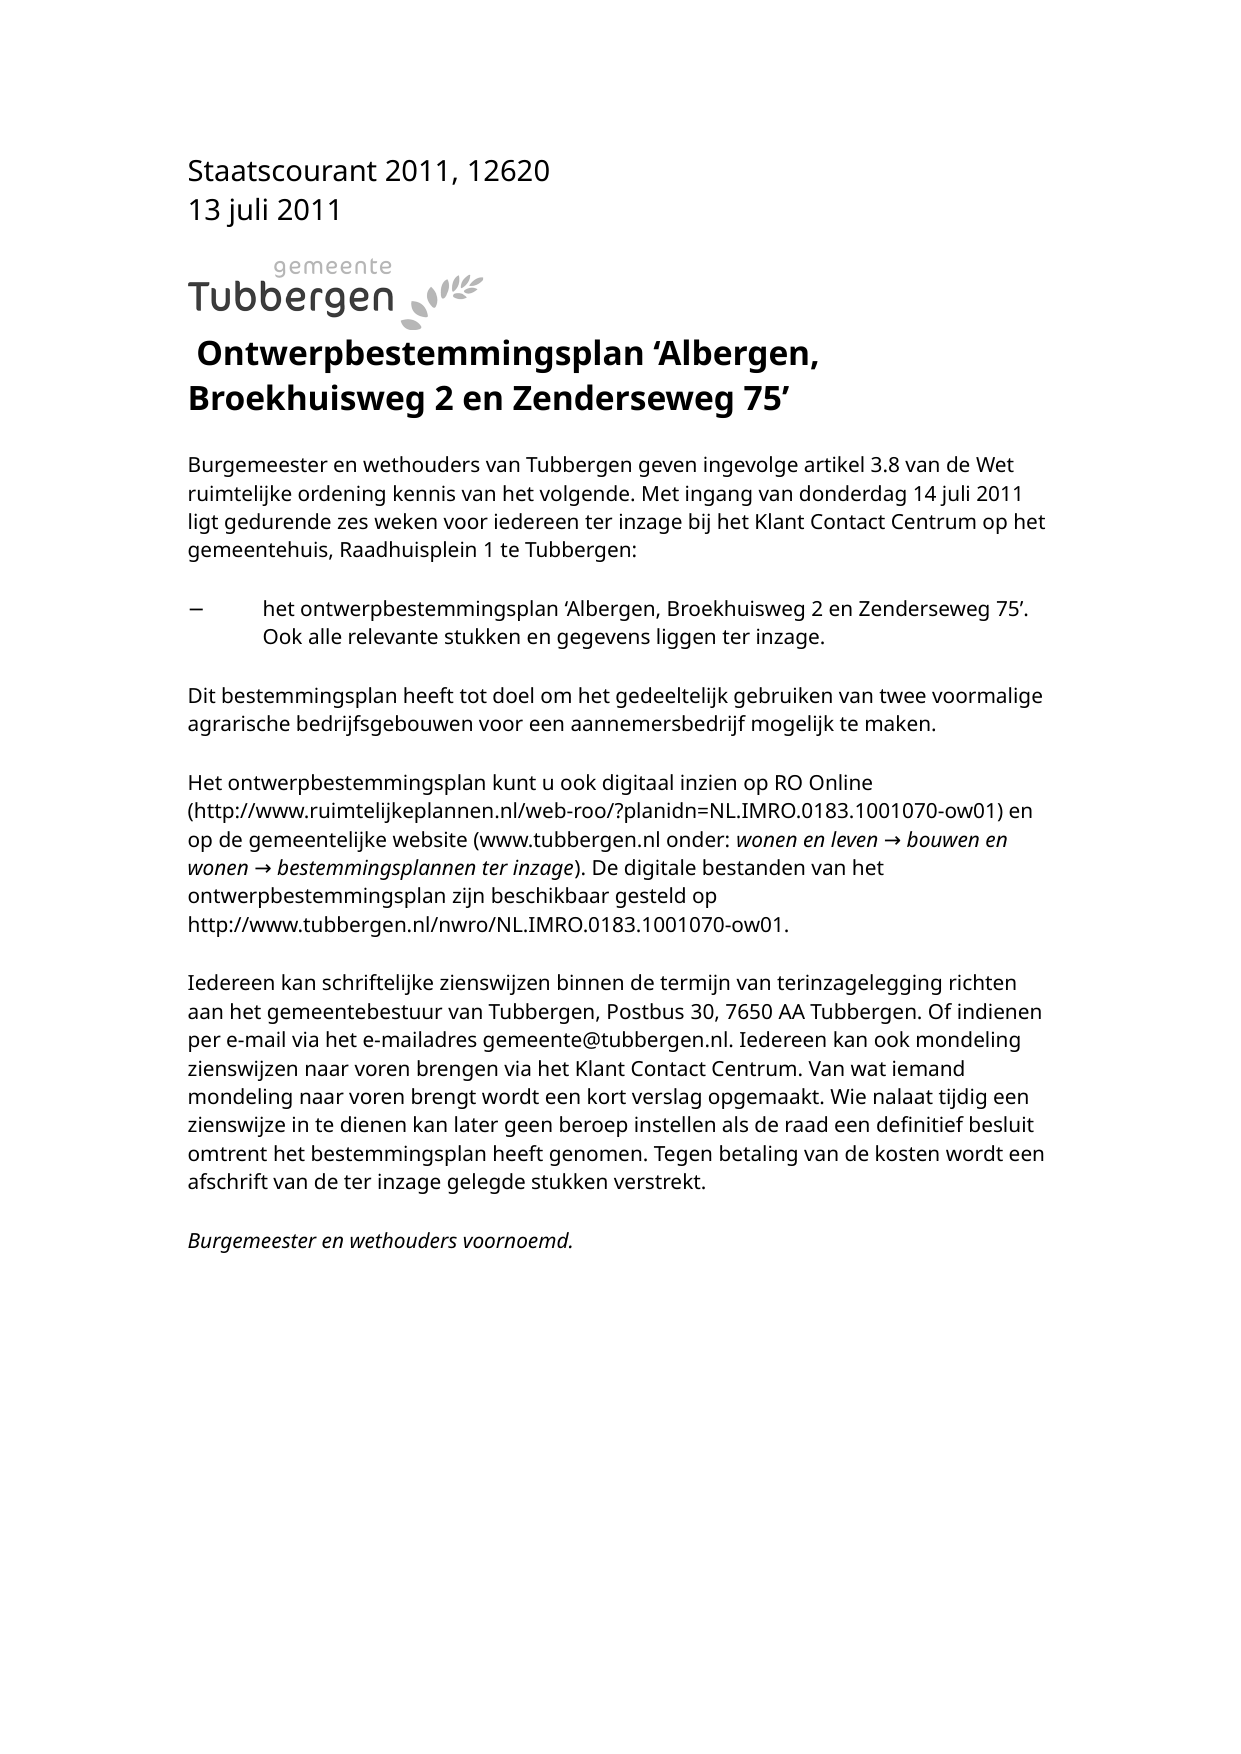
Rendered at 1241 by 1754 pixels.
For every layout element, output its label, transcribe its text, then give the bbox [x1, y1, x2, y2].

text Burgemeester en wethouders van Tubbergen geven ingevolge artikel 3.8 van de Wet ruimtelijke ordening kennis van het volgende. Met ingang van donderdag 14 juli 2011 ligt gedurende zes weken voor iedereen ter inzage bij het Klant Contact Centrum op het gemeentehuis, Raadhuisplein 1 te Tubbergen: [187, 450, 1053, 564]
text Iedereen kan schriftelijke zienswijzen binnen de termijn van terinzagelegging richten aan het gemeentebestuur van Tubbergen, Postbus 30, 7650 AA Tubbergen. Of indienen per e-mail via het e-mailadres gemeente@tubbergen.nl. Iedereen kan ook mondeling zienswijzen naar voren brengen via het Klant Contact Centrum. Van wat iemand mondeling naar voren brengt wordt een kort verslag opgemaakt. Wie nalaat tijdig een zienswijze in te dienen kan later geen beroep instellen als de raad een definitief besluit omtrent het bestemmingsplan heeft genomen. Tegen betaling van de kosten wordt een afschrift van de ter inzage gelegde stukken verstrekt. [187, 968, 1053, 1196]
subtitle Ontwerpbestemmingsplan ‘Albergen, Broekhuisweg 2 en Zenderseweg 75’ [187, 271, 1053, 420]
picture [187, 258, 484, 330]
text Het ontwerpbestemmingsplan kunt u ook digitaal inzien op RO Online (http://www.ruimtelijkeplannen.nl/web-roo/?planidn=NL.IMRO.0183.1001070-ow01) en op de gemeentelijke website (www.tubbergen.nl onder: wonen en leven → bouwen en wonen → bestemmingsplannen ter inzage). De digitale bestanden van het ontwerpbestemmingsplan zijn beschikbaar gesteld op http://www.tubbergen.nl/nwro/NL.IMRO.0183.1001070-ow01. [187, 768, 1053, 938]
text Dit bestemmingsplan heeft tot doel om het gedeeltelijk gebruiken van twee voormalige agrarische bedrijfsgebouwen voor een aannemersbedrijf mogelijk te maken. [187, 681, 1053, 738]
text 13 juli 2011 [187, 190, 1053, 229]
list het ontwerpbestemmingsplan ‘Albergen, Broekhuisweg 2 en Zenderseweg 75’. Ook alle relevante stukken en gegevens liggen ter inzage. [187, 594, 1053, 651]
text Burgemeester en wethouders voornoemd. [187, 1226, 1053, 1254]
text Staatscourant 2011, 12620 [187, 150, 1053, 190]
